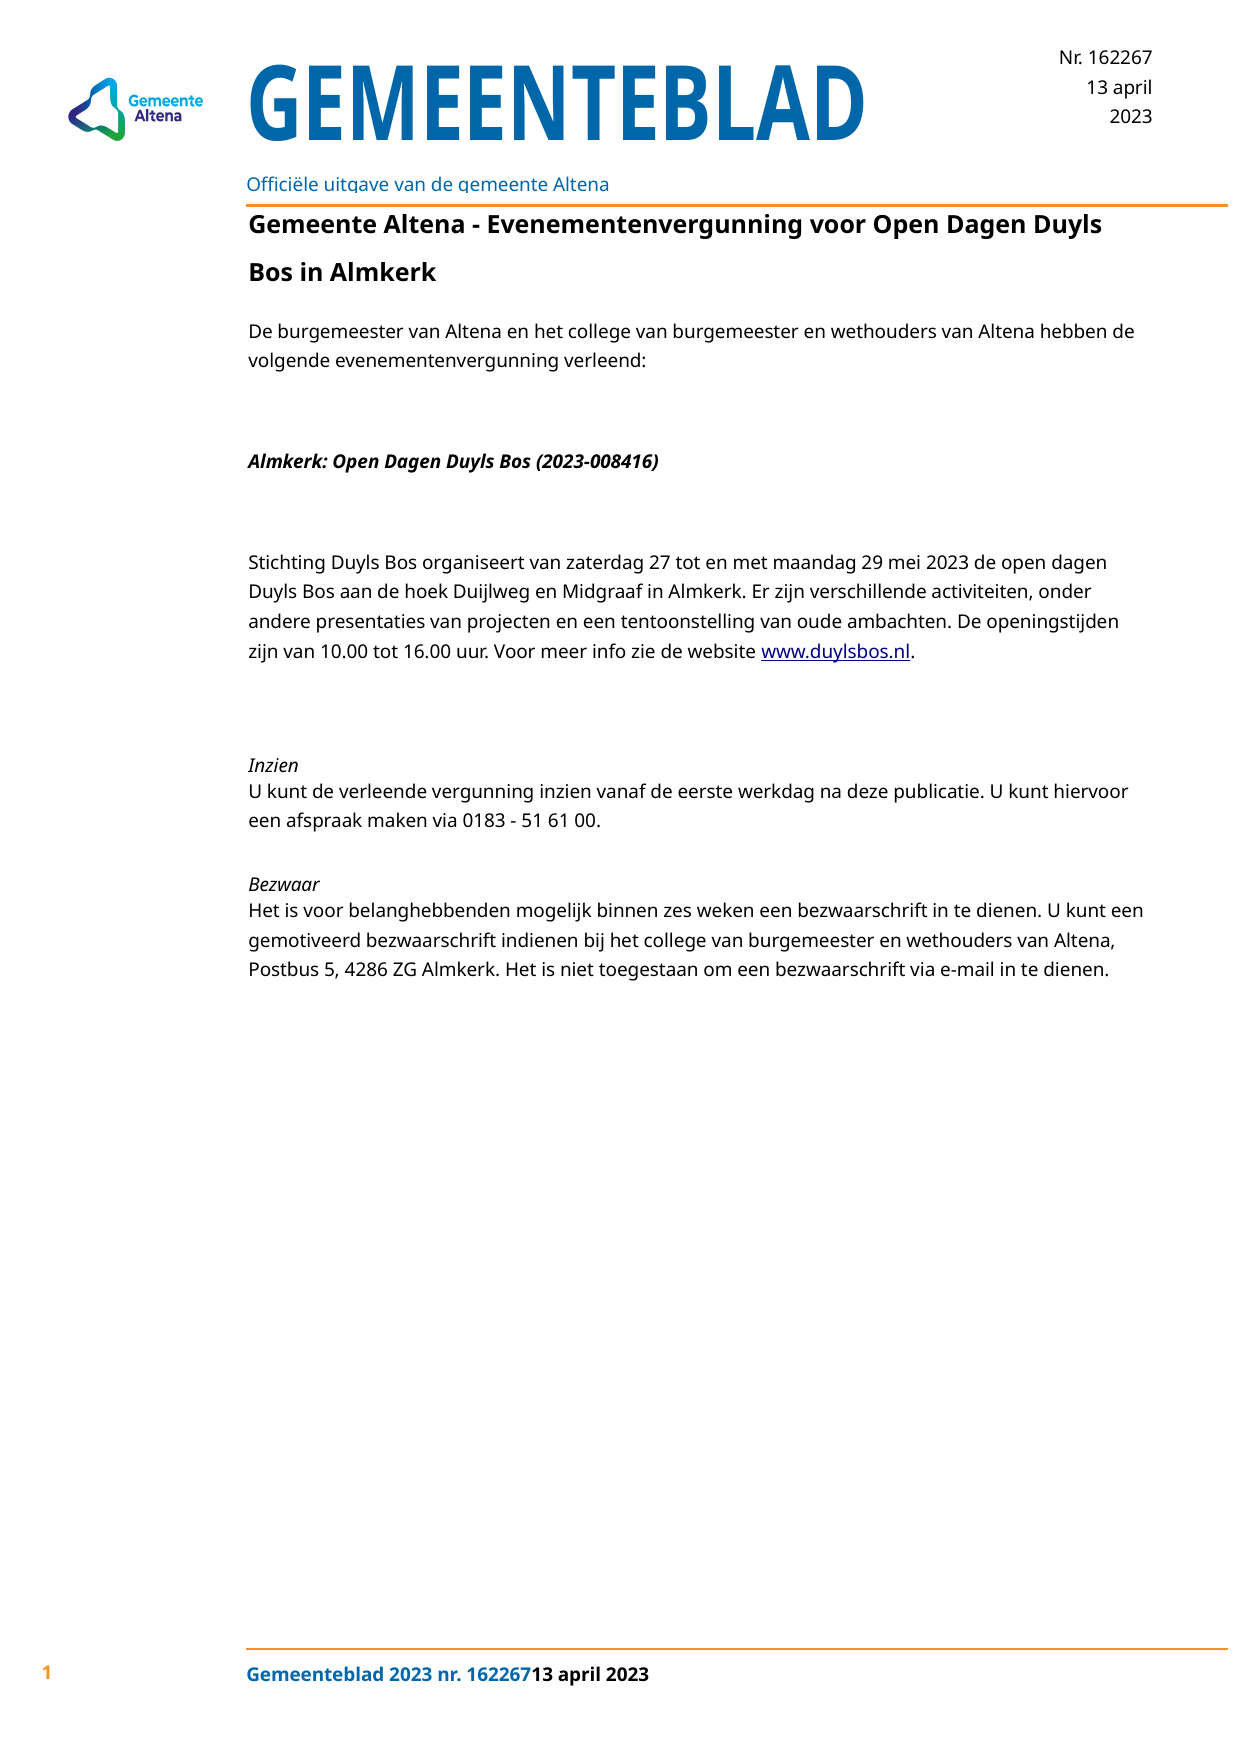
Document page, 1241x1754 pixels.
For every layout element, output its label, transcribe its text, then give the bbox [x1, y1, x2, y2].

text Inzien [248, 752, 1152, 778]
text De burgemeester van Altena en het college van burgemeester en wethouders van Altena hebben de volgende evenementenvergunning verleend: [248, 318, 1152, 373]
text Gemeente Altena - Evenementenvergunning voor Open Dagen Duyls Bos in Almkerk [248, 207, 1152, 288]
text Bezwaar [248, 872, 1152, 897]
text Stichting Duyls Bos organiseert van zaterdag 27 tot en met maandag 29 mei 2023 de open dagen Duyls Bos aan de hoek Duijlweg en Midgraaf in Almkerk. Er zijn verschillende activiteiten, onder andere presentaties van projecten en een tentoonstelling van oude ambachten. De openingstijden zijn van 10.00 tot 16.00 uur. Voor meer info zie de website www.duylsbos.nl. [248, 549, 1152, 664]
text Het is voor belanghebbenden mogelijk binnen zes weken een bezwaarschrift in te dienen. U kunt een gemotiveerd bezwaarschrift indienen bij het college van burgemeester en wethouders van Altena, Postbus 5, 4286 ZG Almkerk. Het is niet toegestaan om een bezwaarschrift via e-mail in te dienen. [248, 897, 1152, 982]
text Almkerk: Open Dagen Duyls Bos (2023-008416) [248, 448, 1152, 474]
picture [41, 47, 231, 172]
text U kunt de verleende vergunning inzien vanaf de eerste werkdag na deze publicatie. U kunt hiervoor een afspraak maken via 0183 - 51 61 00. [248, 778, 1152, 833]
